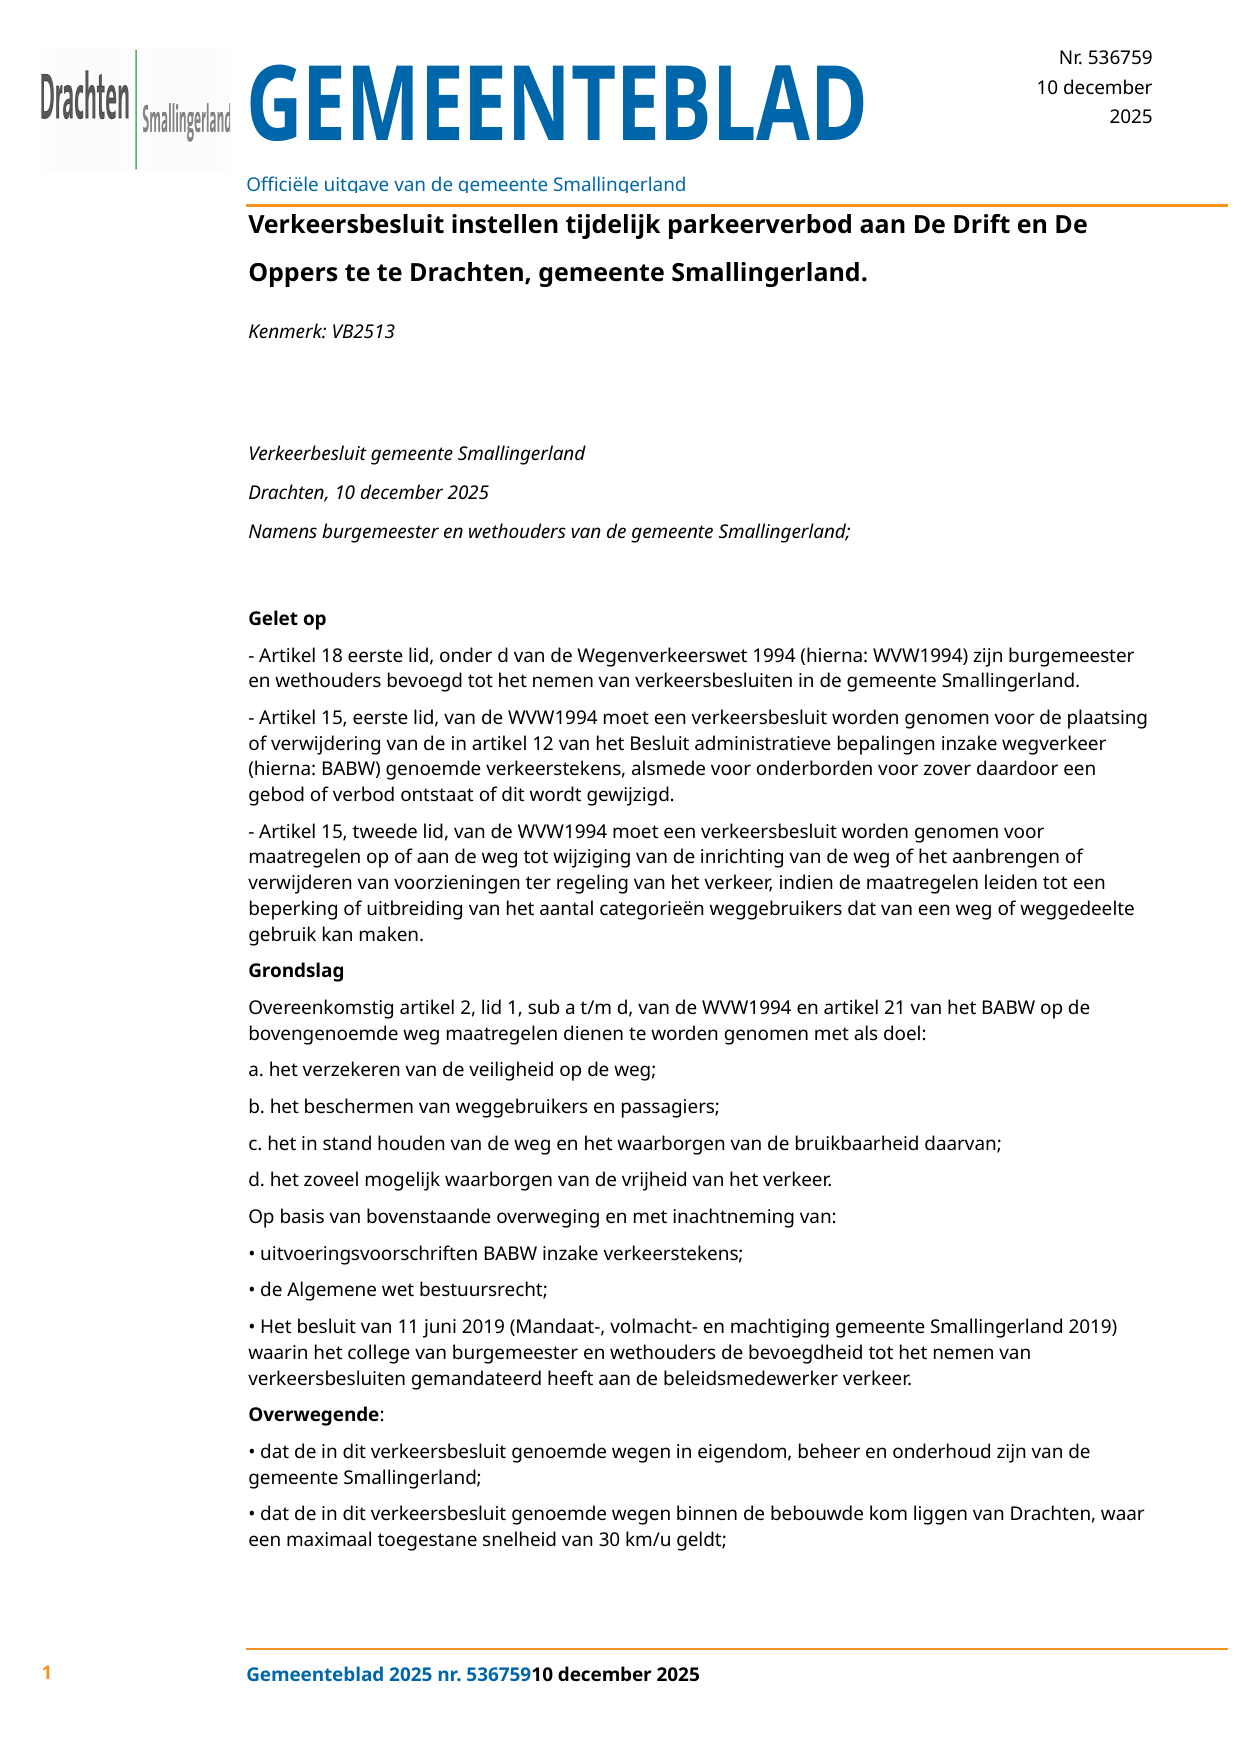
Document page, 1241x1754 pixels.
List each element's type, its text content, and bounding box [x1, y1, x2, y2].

text • dat de in dit verkeersbesluit genoemde wegen binnen de bebouwde kom liggen van Drachten, waar een maximaal toegestane snelheid van 30 km/u geldt; [248, 1501, 1152, 1552]
text • uitvoeringsvoorschriften BABW inzake verkeerstekens; [248, 1240, 1152, 1266]
text Grondslag [248, 958, 1152, 983]
text Op basis van bovenstaande overweging en met inachtneming van: [248, 1203, 1152, 1229]
text • de Algemene wet bestuursrecht; [248, 1277, 1152, 1302]
text Overeenkomstig artikel 2, lid 1, sub a t/m d, van de WVW1994 en artikel 21 van het BABW op de bovengenoemde weg maatregelen dienen te worden genomen met als doel: [248, 994, 1152, 1046]
text - Artikel 15, eerste lid, van de WVW1994 moet een verkeersbesluit worden genomen voor de plaatsing of verwijdering van de in artikel 12 van het Besluit administratieve bepalingen inzake wegverkeer (hierna: BABW) genoemde verkeerstekens, alsmede voor onderborden voor zover daardoor een gebod of verbod ontstaat of dit wordt gewijzigd. [248, 704, 1152, 807]
text Kenmerk: VB2513 [248, 318, 1152, 344]
text Drachten, 10 december 2025 [248, 479, 1152, 505]
text Gelet op [248, 605, 1152, 631]
text Verkeerbesluit gemeente Smallingerland [248, 440, 1152, 465]
text Overwegende: [248, 1401, 1152, 1427]
text • dat de in dit verkeersbesluit genoemde wegen in eigendom, beheer en onderhoud zijn van de gemeente Smallingerland; [248, 1438, 1152, 1489]
text Namens burgemeester en wethouders van de gemeente Smallingerland; [248, 518, 1152, 544]
text - Artikel 18 eerste lid, onder d van de Wegenverkeerswet 1994 (hierna: WVW1994) zijn burgemeester en wethouders bevoegd tot het nemen van verkeersbesluiten in de gemeente Smallingerland. [248, 642, 1152, 693]
text c. het in stand houden van de weg en het waarborgen van de bruikbaarheid daarvan; [248, 1130, 1152, 1156]
picture [41, 47, 231, 172]
text • Het besluit van 11 juni 2019 (Mandaat-, volmacht- en machtiging gemeente Smallingerland 2019) waarin het college van burgemeester en wethouders de bevoegdheid tot het nemen van verkeersbesluiten gemandateerd heeft aan de beleidsmedewerker verkeer. [248, 1313, 1152, 1391]
text b. het beschermen van weggebruikers en passagiers; [248, 1093, 1152, 1119]
text - Artikel 15, tweede lid, van de WVW1994 moet een verkeersbesluit worden genomen voor maatregelen op of aan de weg tot wijziging van de inrichting van de weg of het aanbrengen of verwijderen van voorzieningen ter regeling van het verkeer, indien de maatregelen leiden tot een beperking of uitbreiding van het aantal categorieën weggebruikers dat van een weg of weggedeelte gebruik kan maken. [248, 818, 1152, 947]
text a. het verzekeren van de veiligheid op de weg; [248, 1057, 1152, 1082]
text Verkeersbesluit instellen tijdelijk parkeerverbod aan De Drift en De Oppers te te Drachten, gemeente Smallingerland. [248, 207, 1152, 288]
text d. het zoveel mogelijk waarborgen van de vrijheid van het verkeer. [248, 1167, 1152, 1192]
